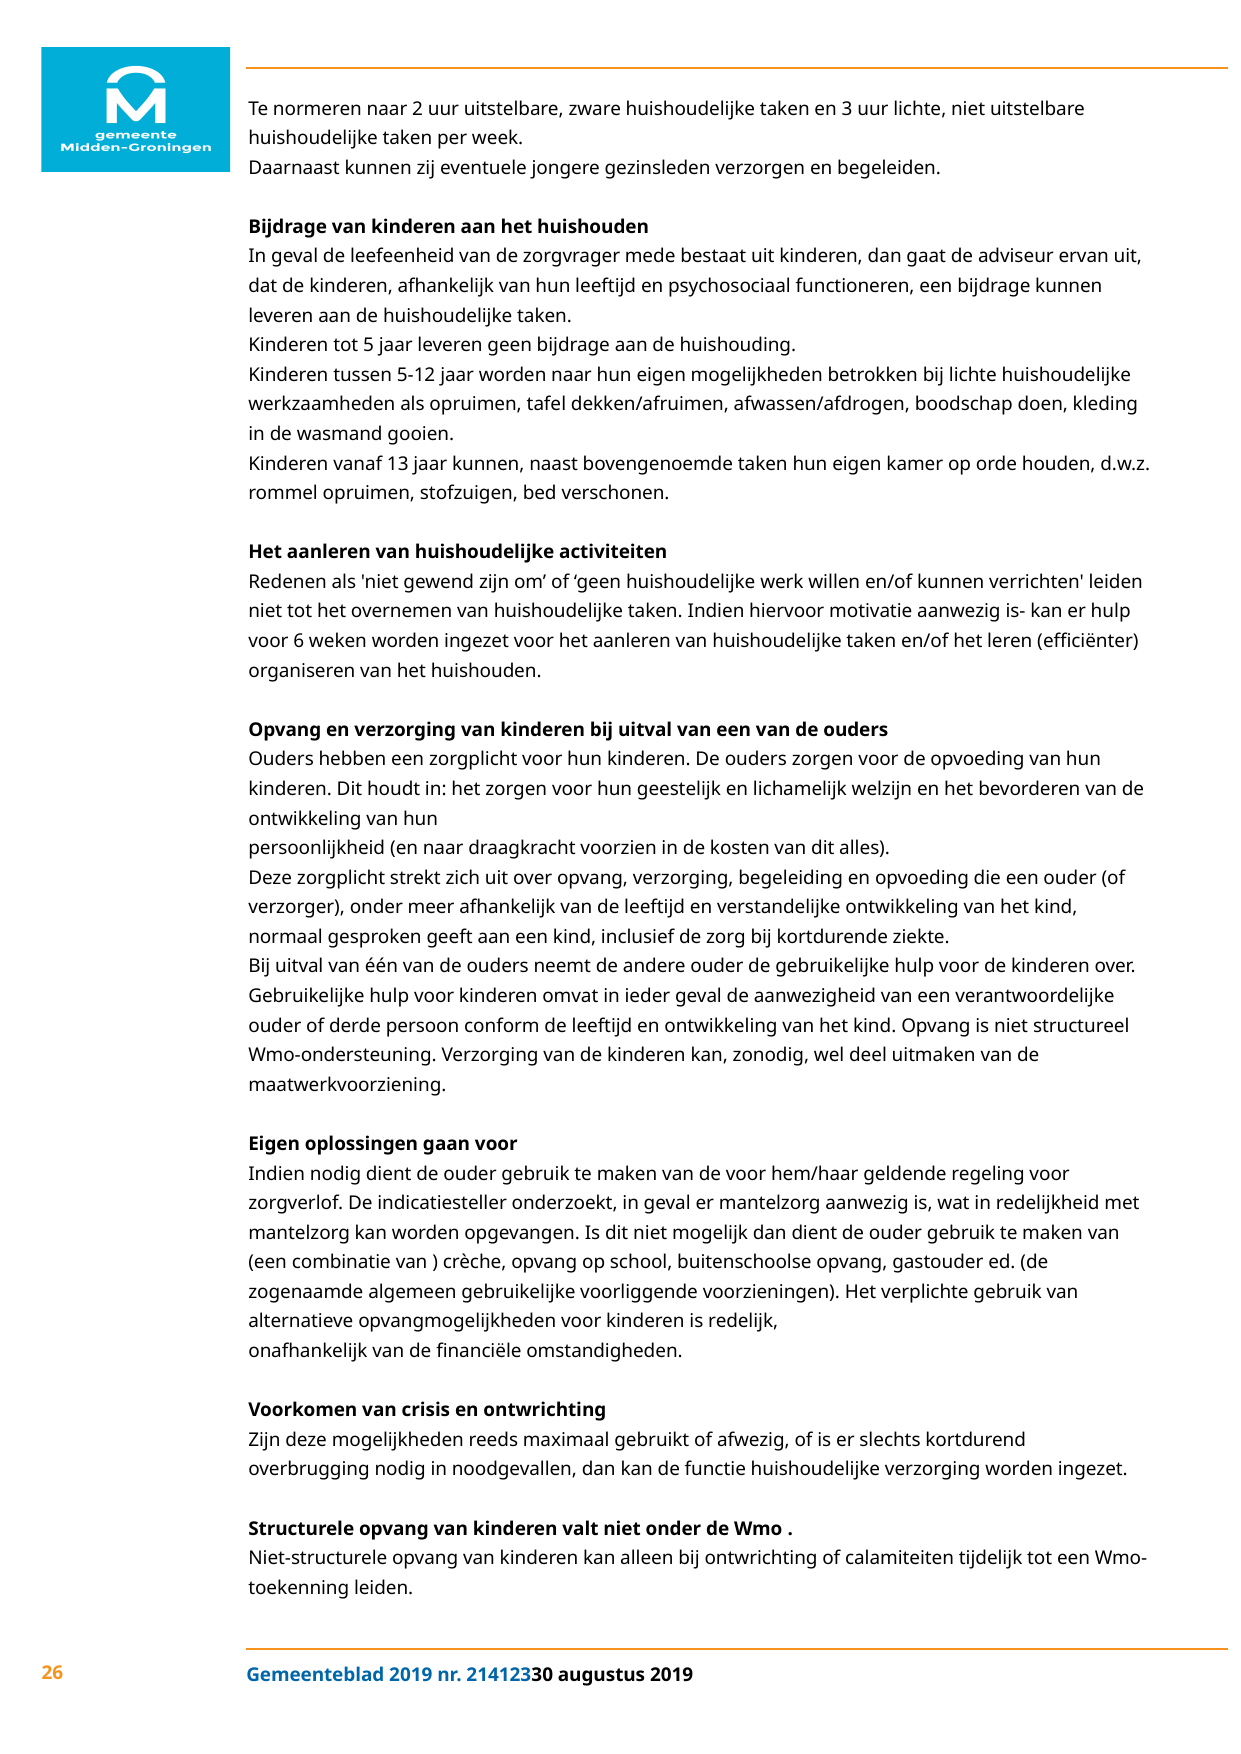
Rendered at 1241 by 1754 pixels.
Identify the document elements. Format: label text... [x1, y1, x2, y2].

text In geval de leefeenheid van de zorgvrager mede bestaat uit kinderen, dan gaat de adviseur ervan uit, dat de kinderen, afhankelijk van hun leeftijd en psychosociaal functioneren, een bijdrage kunnen leveren aan de huishoudelijke taken. [248, 243, 1152, 328]
text Voorkomen van crisis en ontwrichting [248, 1396, 1152, 1422]
text Eigen oplossingen gaan voor [248, 1130, 1152, 1156]
text Redenen als 'niet gewend zijn om’ of ‘geen huishoudelijke werk willen en/of kunnen verrichten' leiden niet tot het overnemen van huishoudelijke taken. Indien hiervoor motivatie aanwezig is- kan er hulp voor 6 weken worden ingezet voor het aanleren van huishoudelijke taken en/of het leren (efficiënter) organiseren van het huishouden. [248, 568, 1152, 683]
text onafhankelijk van de financiële omstandigheden. [248, 1337, 1152, 1363]
text Bij uitval van één van de ouders neemt de andere ouder de gebruikelijke hulp voor de kinderen over. [248, 953, 1152, 978]
text Te normeren naar 2 uur uitstelbare, zware huishoudelijke taken en 3 uur lichte, niet uitstelbare huishoudelijke taken per week. [248, 95, 1152, 150]
text Indien nodig dient de ouder gebruik te maken van de voor hem/haar geldende regeling voor zorgverlof. De indicatiesteller onderzoekt, in geval er mantelzorg aanwezig is, wat in redelijkheid met mantelzorg kan worden opgevangen. Is dit niet mogelijk dan dient de ouder gebruik te maken van (een combinatie van ) crèche, opvang op school, buitenschoolse opvang, gastouder ed. (de zogenaamde algemeen gebruikelijke voorliggende voorzieningen). Het verplichte gebruik van alternatieve opvangmogelijkheden voor kinderen is redelijk, [248, 1160, 1152, 1333]
text Gebruikelijke hulp voor kinderen omvat in ieder geval de aanwezigheid van een verantwoordelijke ouder of derde persoon conform de leeftijd en ontwikkeling van het kind. Opvang is niet structureel Wmo-ondersteuning. Verzorging van de kinderen kan, zonodig, wel deel uitmaken van de maatwerkvoorziening. [248, 982, 1152, 1097]
text Zijn deze mogelijkheden reeds maximaal gebruikt of afwezig, of is er slechts kortdurend overbrugging nodig in noodgevallen, dan kan de functie huishoudelijke verzorging worden ingezet. [248, 1426, 1152, 1481]
text persoonlijkheid (en naar draagkracht voorzien in de kosten van dit alles). [248, 834, 1152, 860]
text Daarnaast kunnen zij eventuele jongere gezinsleden verzorgen en begeleiden. [248, 154, 1152, 180]
text Het aanleren van huishoudelijke activiteiten [248, 538, 1152, 564]
picture [108, 66, 164, 82]
text Niet-structurele opvang van kinderen kan alleen bij ontwrichting of calamiteiten tijdelijk tot een Wmo-toekenning leiden. [248, 1544, 1152, 1600]
text Kinderen tot 5 jaar leveren geen bijdrage aan de huishouding. [248, 331, 1152, 357]
picture [107, 89, 165, 122]
text Ouders hebben een zorgplicht voor hun kinderen. De ouders zorgen voor de opvoeding van hun kinderen. Dit houdt in: het zorgen voor hun geestelijk en lichamelijk welzijn en het bevorderen van de ontwikkeling van hun [248, 746, 1152, 831]
text Deze zorgplicht strekt zich uit over opvang, verzorging, begeleiding en opvoeding die een ouder (of verzorger), onder meer afhankelijk van de leeftijd en verstandelijke ontwikkeling van het kind, normaal gesproken geeft aan een kind, inclusief de zorg bij kortdurende ziekte. [248, 864, 1152, 949]
text Kinderen tussen 5-12 jaar worden naar hun eigen mogelijkheden betrokken bij lichte huishoudelijke werkzaamheden als opruimen, tafel dekken/afruimen, afwassen/afdrogen, boodschap doen, kleding in de wasmand gooien. [248, 361, 1152, 446]
text Kinderen vanaf 13 jaar kunnen, naast bovengenoemde taken hun eigen kamer op orde houden, d.w.z. rommel opruimen, stofzuigen, bed verschonen. [248, 450, 1152, 505]
text Bijdrage van kinderen aan het huishouden [248, 213, 1152, 239]
text Structurele opvang van kinderen valt niet onder de Wmo . [248, 1515, 1152, 1541]
picture [184, 146, 190, 153]
text Opvang en verzorging van kinderen bij uitval van een van de ouders [248, 716, 1152, 742]
